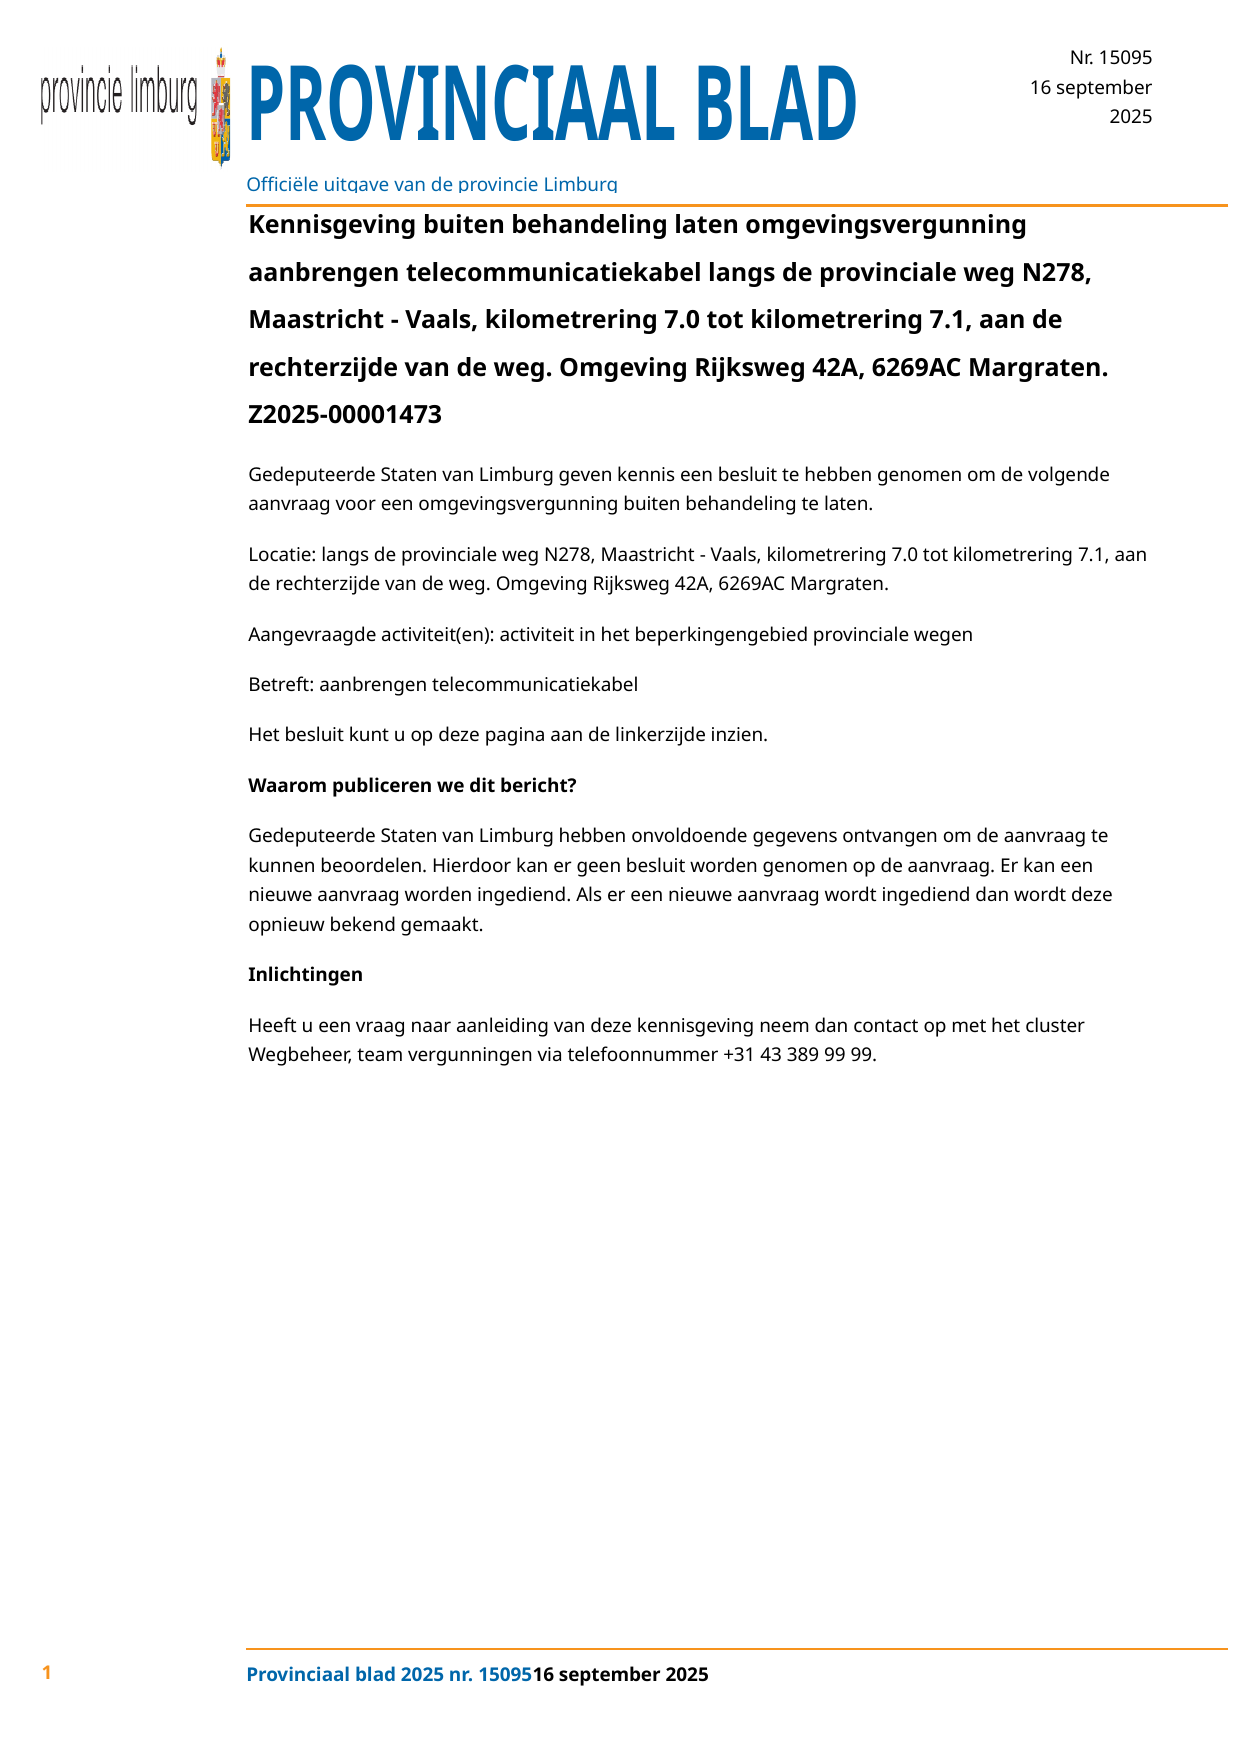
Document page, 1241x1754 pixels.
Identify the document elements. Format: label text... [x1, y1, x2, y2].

text Aangevraagde activiteit(en): activiteit in het beperkingengebied provinciale wegen [248, 621, 1152, 646]
picture [41, 47, 231, 172]
text Betreft: aanbrengen telecommunicatiekabel [248, 671, 1152, 697]
text Gedeputeerde Staten van Limburg geven kennis een besluit te hebben genomen om de volgende aanvraag voor een omgevingsvergunning buiten behandeling te laten. [248, 461, 1152, 516]
text Inlichtingen [248, 962, 1152, 987]
text Locatie: langs de provinciale weg N278, Maastricht - Vaals, kilometrering 7.0 tot kilometrering 7.1, aan de rechterzijde van de weg. Omgeving Rijksweg 42A, 6269AC Margraten. [248, 541, 1152, 596]
text Het besluit kunt u op deze pagina aan de linkerzijde inzien. [248, 722, 1152, 747]
text Gedeputeerde Staten van Limburg hebben onvoldoende gegevens ontvangen om de aanvraag te kunnen beoordelen. Hierdoor kan er geen besluit worden genomen op de aanvraag. Er kan een nieuwe aanvraag worden ingediend. Als er een nieuwe aanvraag wordt ingediend dan wordt deze opnieuw bekend gemaakt. [248, 822, 1152, 937]
text Waarom publiceren we dit bericht? [248, 772, 1152, 798]
text Heeft u een vraag naar aanleiding van deze kennisgeving neem dan contact op met het cluster Wegbeheer, team vergunningen via telefoonnummer +31 43 389 99 99. [248, 1012, 1152, 1067]
text Kennisgeving buiten behandeling laten omgevingsvergunning aanbrengen telecommunicatiekabel langs de provinciale weg N278, Maastricht - Vaals, kilometrering 7.0 tot kilometrering 7.1, aan de rechterzijde van de weg. Omgeving Rijksweg 42A, 6269AC Margraten. Z2025-00001473 [248, 207, 1152, 431]
